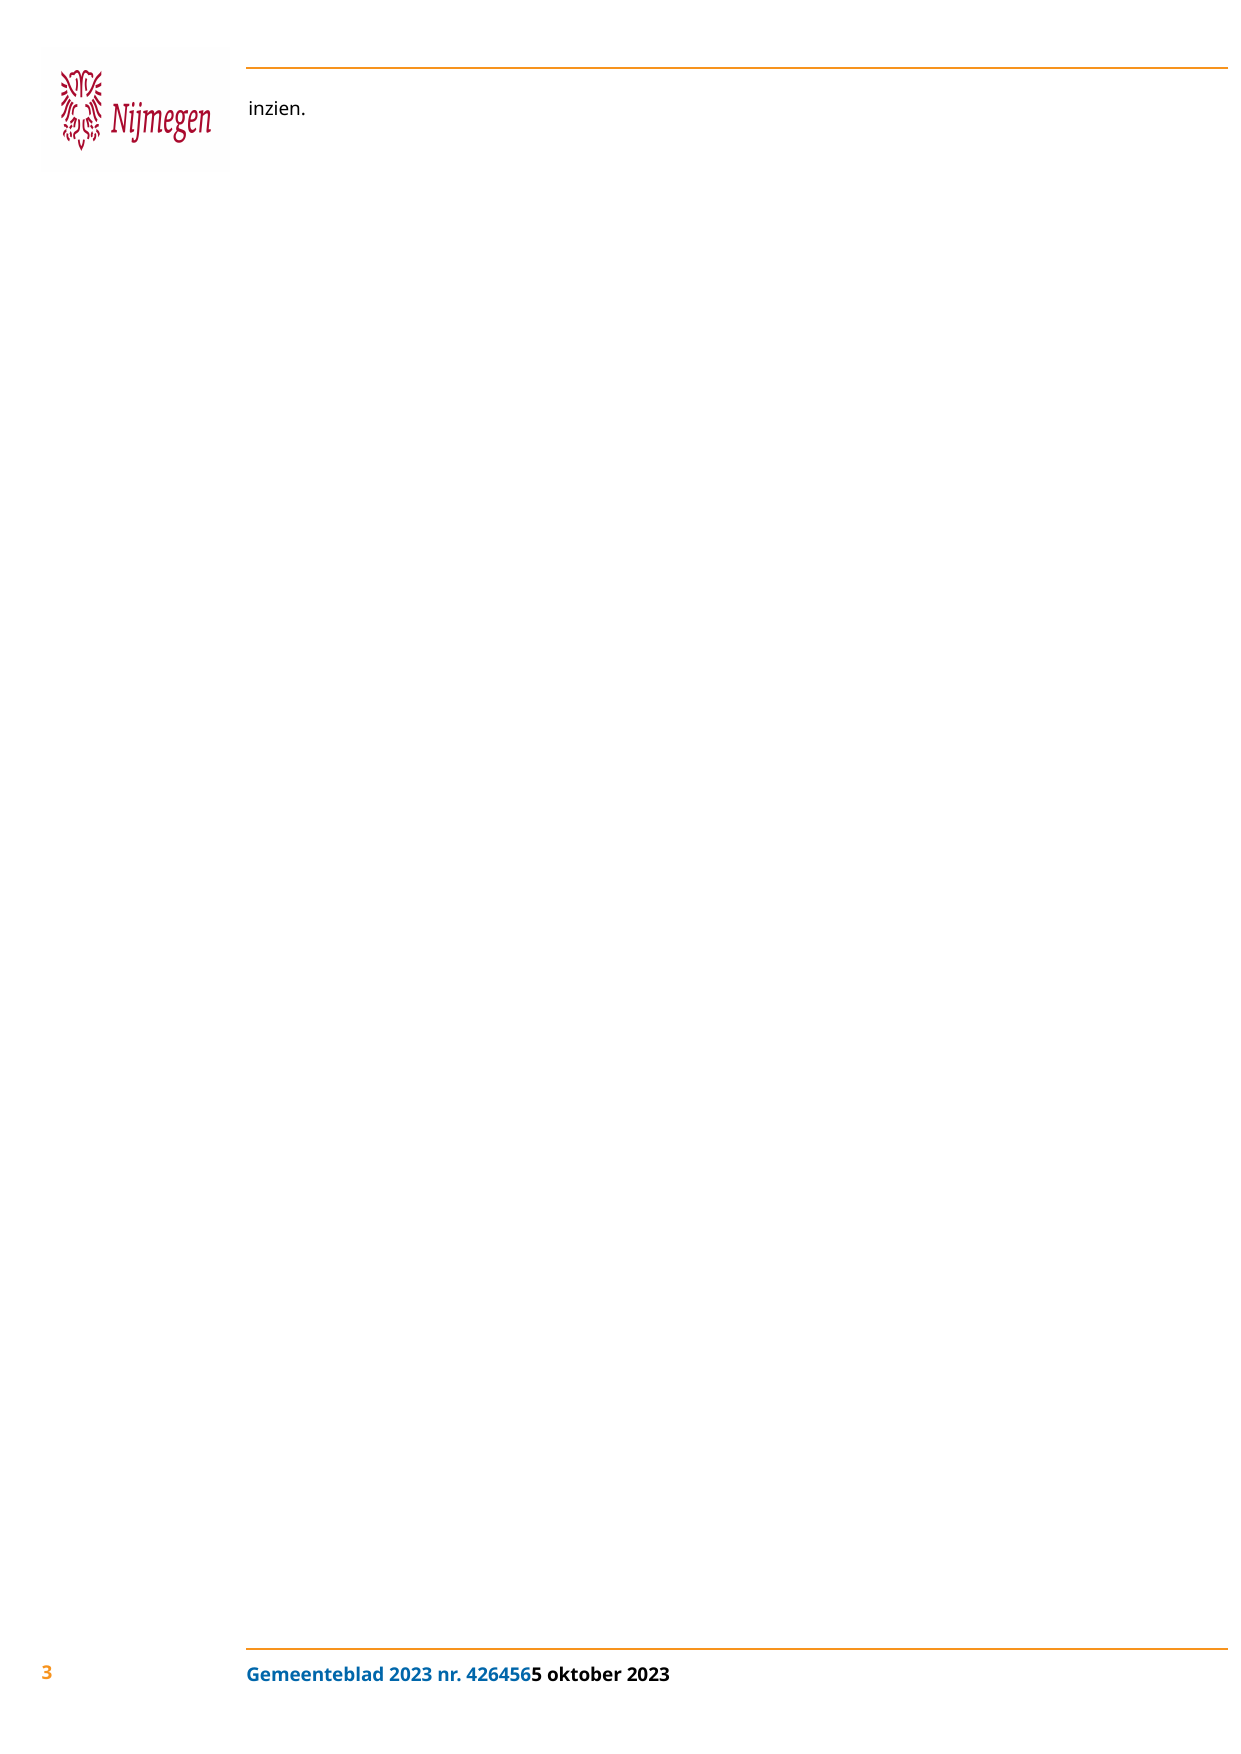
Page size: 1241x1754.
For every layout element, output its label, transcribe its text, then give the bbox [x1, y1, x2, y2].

text inzien. [248, 95, 1152, 121]
picture [41, 47, 231, 172]
